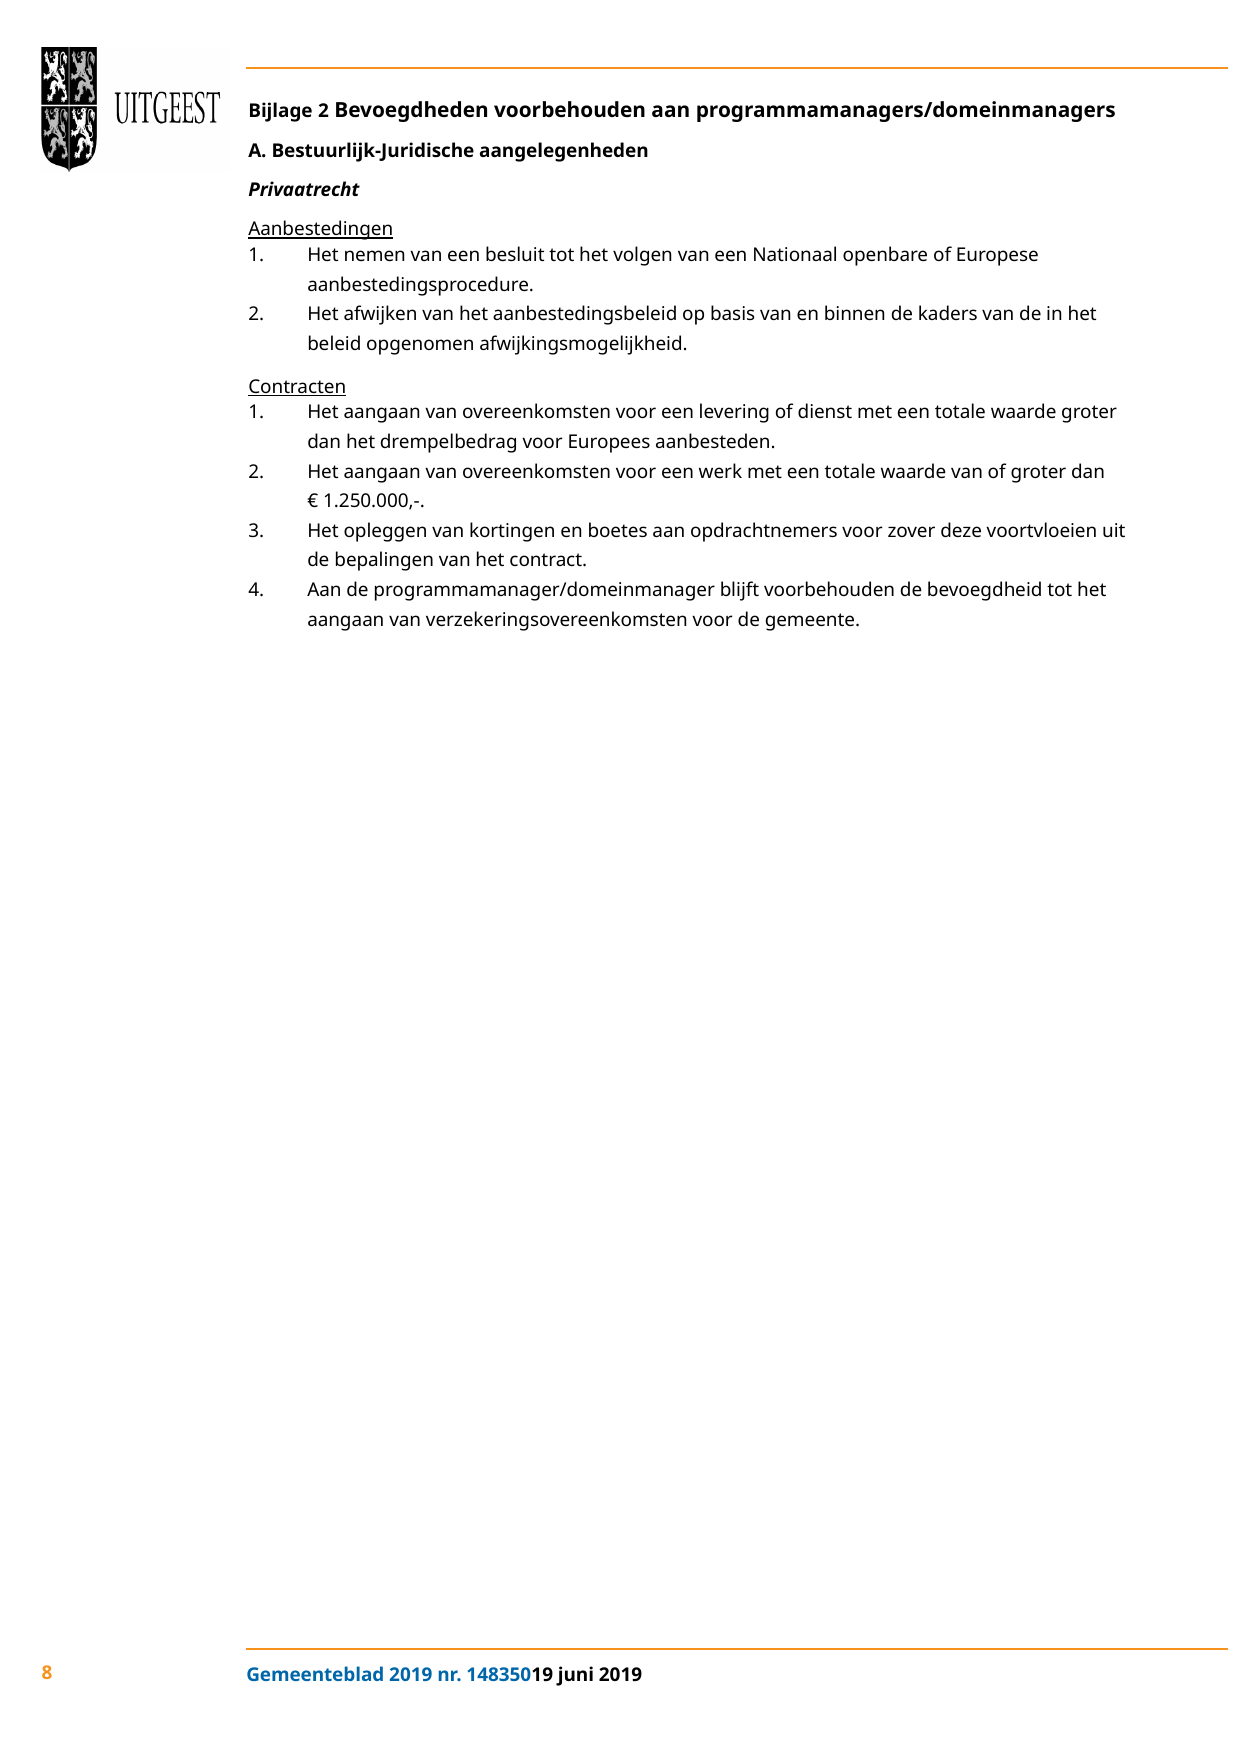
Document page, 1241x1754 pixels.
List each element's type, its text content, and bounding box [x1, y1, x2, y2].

text Aanbestedingen [248, 215, 1152, 241]
text Privaatrecht [248, 176, 1152, 202]
list Het nemen van een besluit tot het volgen van een Nationaal openbare of Europese aanbestedingsprocedure. [248, 241, 1152, 296]
list Het aangaan van overeenkomsten voor een werk met een totale waarde van of groter dan € 1.250.000,-. [248, 458, 1152, 513]
list Aan de programmamanager/domeinmanager blijft voorbehouden de bevoegdheid tot het aangaan van verzekeringsovereenkomsten voor de gemeente. [248, 576, 1152, 632]
picture [41, 47, 231, 172]
text A. Bestuurlijk-Juridische aangelegenheden [248, 137, 1152, 163]
list Het afwijken van het aanbestedingsbeleid op basis van en binnen de kaders van de in het beleid opgenomen afwijkingsmogelijkheid. [248, 300, 1152, 356]
list Het aangaan van overeenkomsten voor een levering of dienst met een totale waarde groter dan het drempelbedrag voor Europees aanbesteden. [248, 399, 1152, 454]
list Het opleggen van kortingen en boetes aan opdrachtnemers voor zover deze voortvloeien uit de bepalingen van het contract. [248, 517, 1152, 572]
text Bijlage 2 Bevoegdheden voorbehouden aan programmamanagers/domeinmanagers [248, 95, 1152, 123]
text Contracten [248, 373, 1152, 399]
